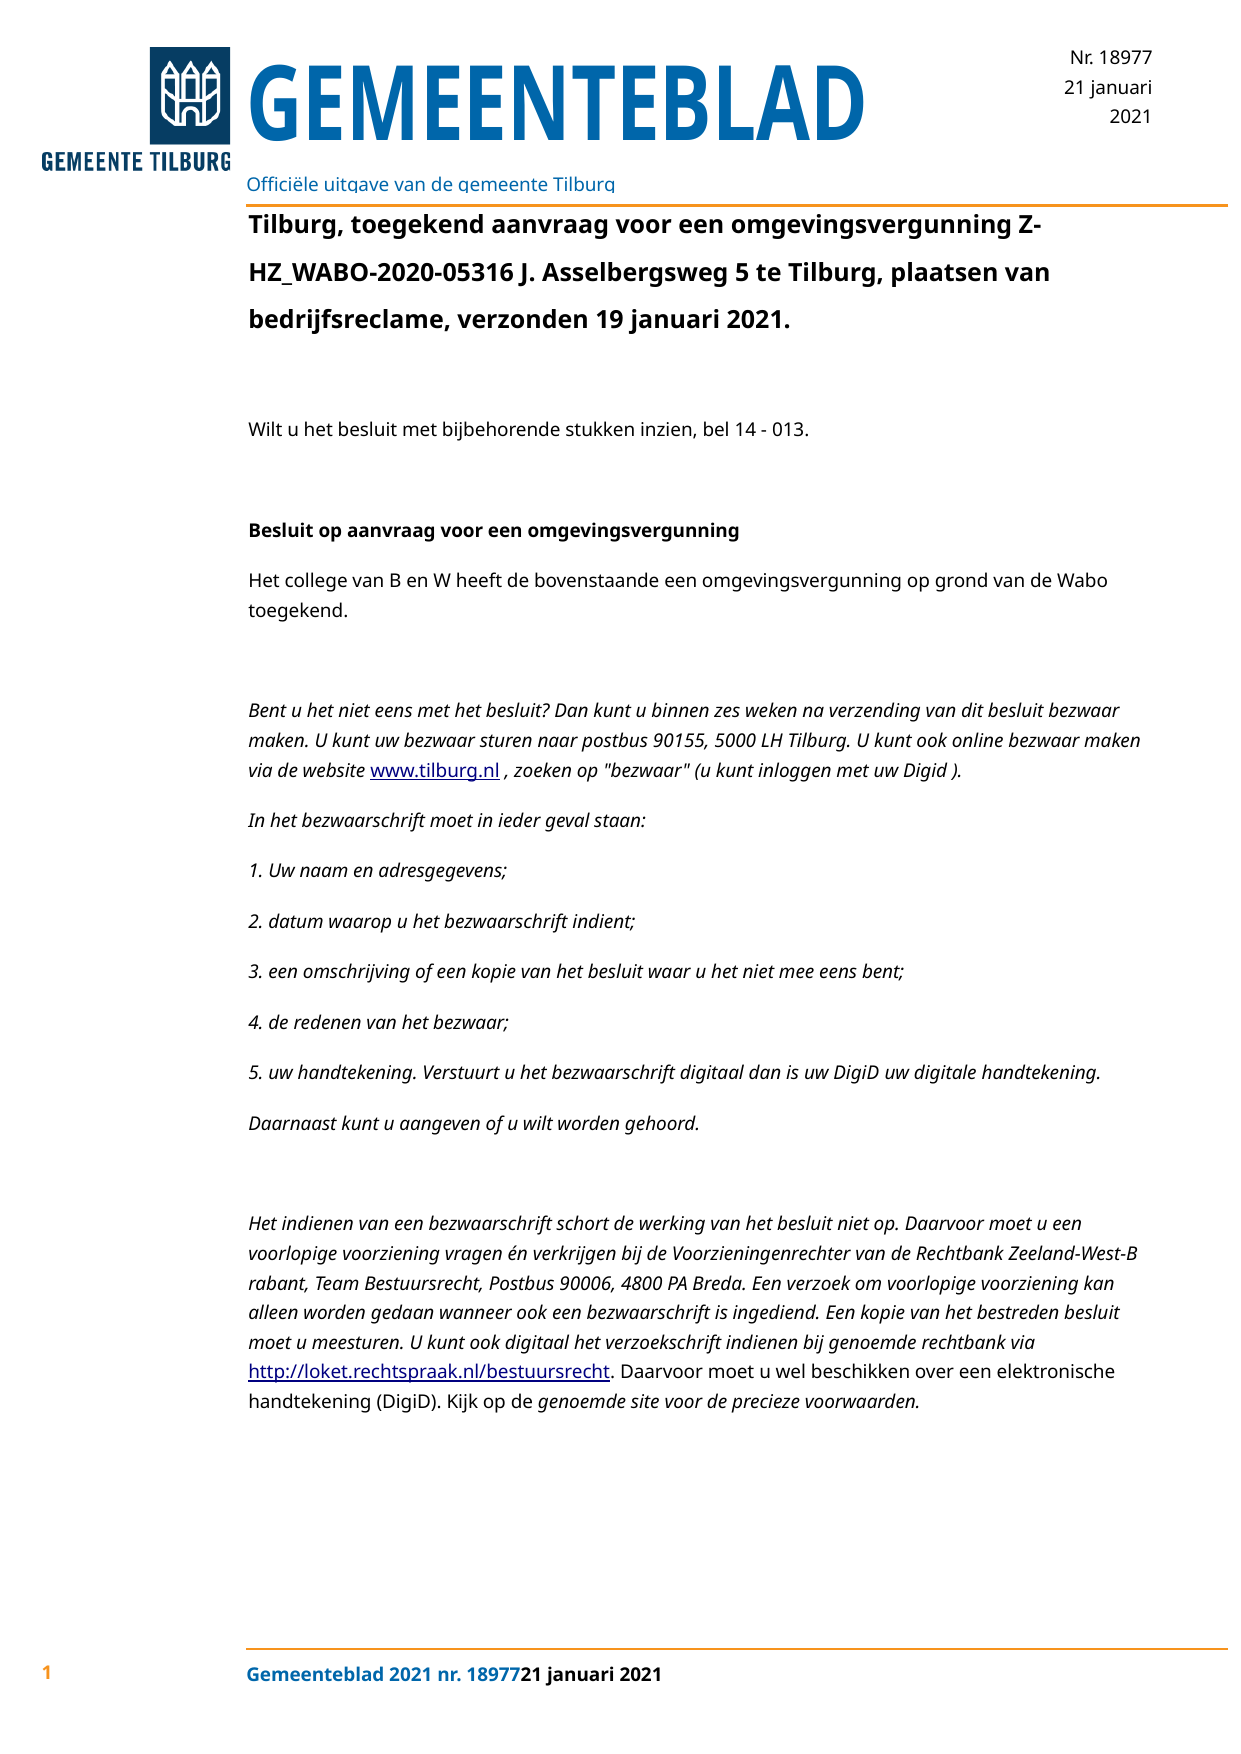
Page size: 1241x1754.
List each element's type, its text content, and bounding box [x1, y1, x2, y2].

text Bent u het niet eens met het besluit? Dan kunt u binnen zes weken na verzending van dit besluit bezwaar maken. U kunt uw bezwaar sturen naar postbus 90155, 5000 LH Tilburg. U kunt ook online bezwaar maken via de website www.tilburg.nl , zoeken op "bezwaar" (u kunt inloggen met uw Digid ). [248, 698, 1152, 782]
text Het college van B en W heeft de bovenstaande een omgevingsvergunning op grond van de Wabo toegekend. [248, 567, 1152, 622]
text In het bezwaarschrift moet in ieder geval staan: [248, 807, 1152, 833]
text Tilburg, toegekend aanvraag voor een omgevingsvergunning Z-HZ_WABO-2020-05316 J. Asselbergsweg 5 te Tilburg, plaatsen van bedrijfsreclame, verzonden 19 januari 2021. [248, 207, 1152, 336]
text Het indienen van een bezwaarschrift schort de werking van het besluit niet op. Daarvoor moet u een voorlopige voorziening vragen én verkrijgen bij de Voorzieningenrechter van de Rechtbank Zeeland-West-B rabant, Team Bestuursrecht, Postbus 90006, 4800 PA Breda. Een verzoek om voorlopige voorziening kan alleen worden gedaan wanneer ook een bezwaarschrift is ingediend. Een kopie van het bestreden besluit moet u meesturen. U kunt ook digitaal het verzoekschrift indienen bij genoemde rechtbank via http://loket.rechtspraak.nl/bestuursrecht. Daarvoor moet u wel beschikken over een elektronische handtekening (DigiD). Kijk op de genoemde site voor de precieze voorwaarden. [248, 1211, 1152, 1414]
text Besluit op aanvraag voor een omgevingsvergunning [248, 517, 1152, 542]
text 5. uw handtekening. Verstuurt u het bezwaarschrift digitaal dan is uw DigiD uw digitale handtekening. [248, 1059, 1152, 1085]
text 1. Uw naam en adresgegevens; [248, 858, 1152, 883]
text 2. datum waarop u het bezwaarschrift indient; [248, 908, 1152, 934]
text 4. de redenen van het bezwaar; [248, 1009, 1152, 1034]
text Daarnaast kunt u aangeven of u wilt worden gehoord. [248, 1110, 1152, 1135]
text 3. een omschrijving of een kopie van het besluit waar u het niet mee eens bent; [248, 958, 1152, 984]
picture [41, 47, 231, 172]
text Wilt u het besluit met bijbehorende stukken inzien, bel 14 - 013. [248, 416, 1152, 442]
